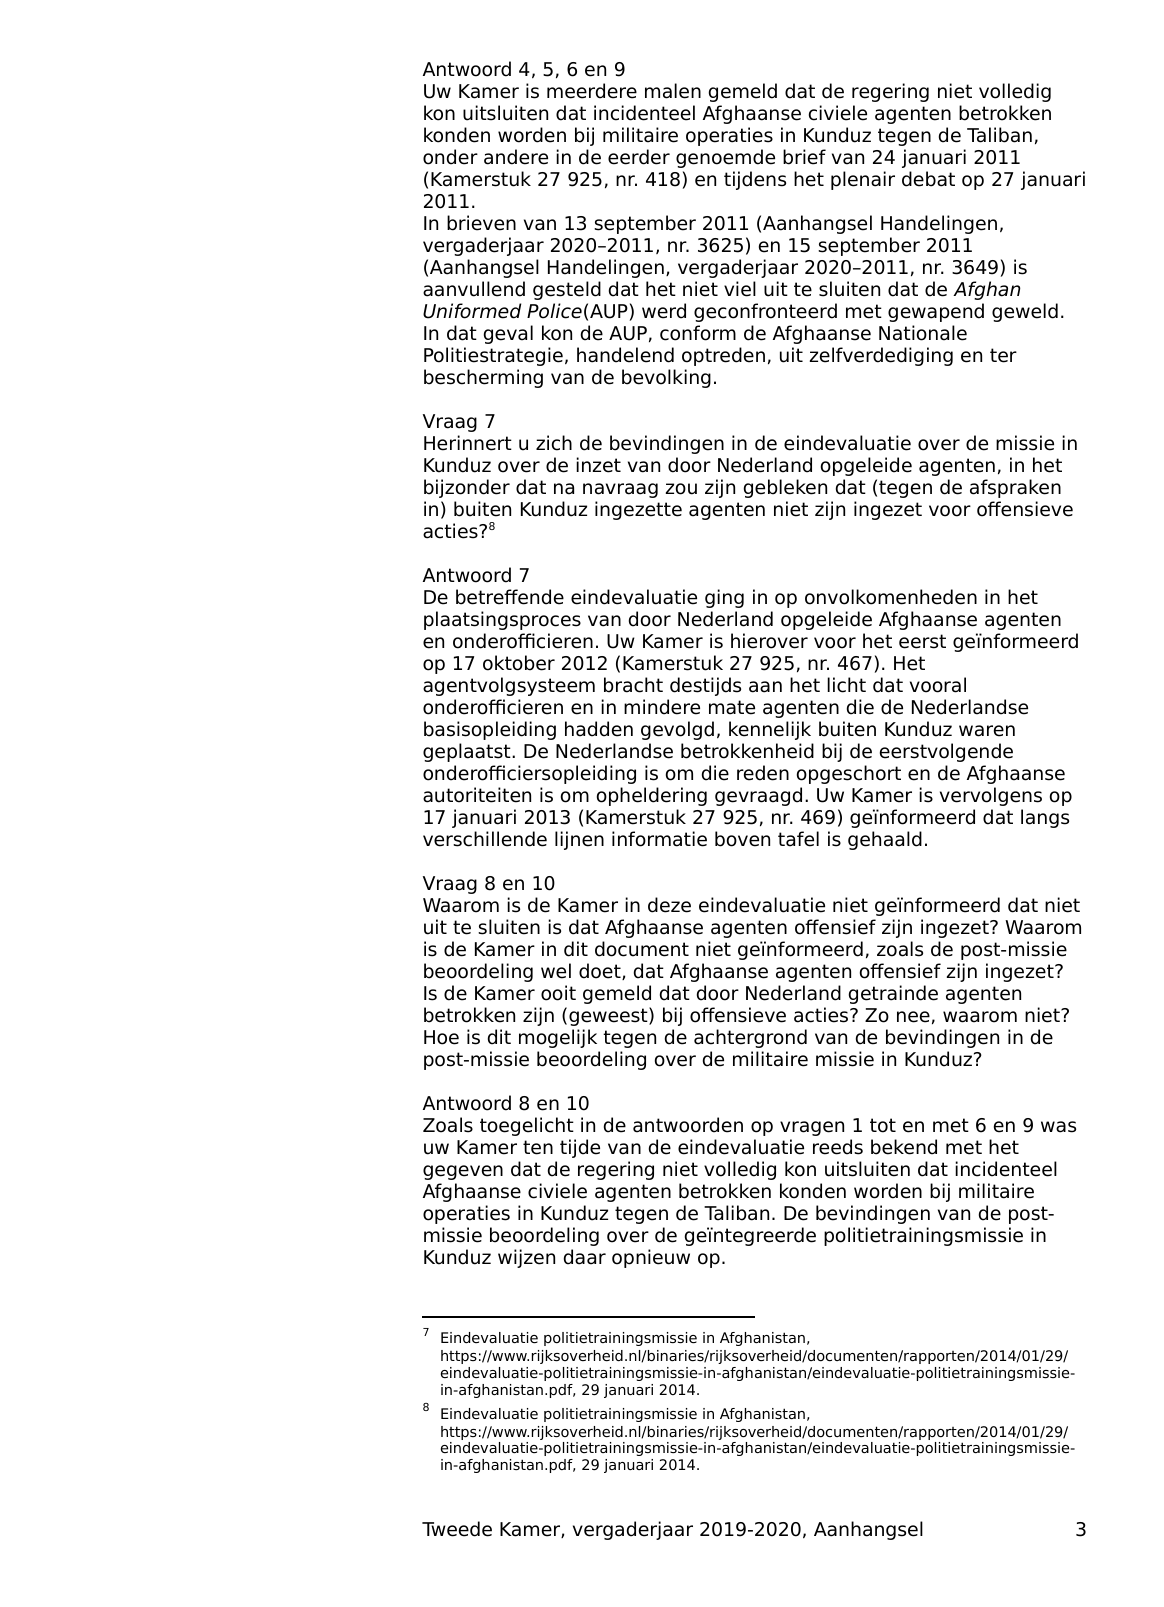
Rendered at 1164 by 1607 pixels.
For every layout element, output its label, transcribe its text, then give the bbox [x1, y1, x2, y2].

text Antwoord 8 en 10 [422, 1093, 1087, 1115]
text Uw Kamer is meerdere malen gemeld dat de regering niet volledig kon uitsluiten dat incidenteel Afghaanse civiele agenten betrokken konden worden bij militaire operaties in Kunduz tegen de Taliban, onder andere in de eerder genoemde brief van 24 januari 2011 (Kamerstuk 27 925, nr. 418) en tijdens het plenair debat op 27 januari 2011. [422, 81, 1087, 213]
text Herinnert u zich de bevindingen in de eindevaluatie over de missie in Kunduz over de inzet van door Nederland opgeleide agenten, in het bijzonder dat na navraag zou zijn gebleken dat (tegen de afspraken in) buiten Kunduz ingezette agenten niet zijn ingezet voor offensieve acties? [422, 433, 1087, 543]
text In brieven van 13 september 2011 (Aanhangsel Handelingen, vergaderjaar 2020–2011, nr. 3625) en 15 september 2011 (Aanhangsel Handelingen, vergaderjaar 2020–2011, nr. 3649) is aanvullend gesteld dat het niet viel uit te sluiten dat de Afghan Uniformed Police(AUP) werd geconfronteerd met gewapend geweld. In dat geval kon de AUP, conform de Afghaanse Nationale Politiestrategie, handelend optreden, uit zelfverdediging en ter bescherming van de bevolking. [422, 213, 1087, 389]
text Zoals toegelicht in de antwoorden op vragen 1 tot en met 6 en 9 was uw Kamer ten tijde van de eindevaluatie reeds bekend met het gegeven dat de regering niet volledig kon uitsluiten dat incidenteel Afghaanse civiele agenten betrokken konden worden bij militaire operaties in Kunduz tegen de Taliban. De bevindingen van de post-missie beoordeling over de geïntegreerde politietrainingsmissie in Kunduz wijzen daar opnieuw op. [422, 1115, 1087, 1269]
text Is de Kamer ooit gemeld dat door Nederland getrainde agenten betrokken zijn (geweest) bij offensieve acties? Zo nee, waarom niet? Hoe is dit mogelijk tegen de achtergrond van de bevindingen in de post-missie beoordeling over de militaire missie in Kunduz? [422, 983, 1087, 1071]
text Waarom is de Kamer in deze eindevaluatie niet geïnformeerd dat niet uit te sluiten is dat Afghaanse agenten offensief zijn ingezet? Waarom is de Kamer in dit document niet geïnformeerd, zoals de post-missie beoordeling wel doet, dat Afghaanse agenten offensief zijn ingezet? [422, 895, 1087, 983]
text Vraag 8 en 10 [422, 873, 1087, 895]
text Antwoord 7 [422, 565, 1087, 587]
text Eindevaluatie politietrainingsmissie in Afghanistan, https://www.rijksoverheid.nl/binaries/rijksoverheid/documenten/rapporten/2014/01/29/eindevaluatie-politietrainingsmissie-in-afghanistan/eindevaluatie-politietrainingsmissie-in-afghanistan.pdf, 29 januari 2014. [422, 1402, 1087, 1474]
text Antwoord 4, 5, 6 en 9 [422, 59, 1087, 81]
text De betreffende eindevaluatie ging in op onvolkomenheden in het plaatsingsproces van door Nederland opgeleide Afghaanse agenten en onderofficieren. Uw Kamer is hierover voor het eerst geïnformeerd op 17 oktober 2012 (Kamerstuk 27 925, nr. 467). Het agentvolgsysteem bracht destijds aan het licht dat vooral onderofficieren en in mindere mate agenten die de Nederlandse basisopleiding hadden gevolgd, kennelijk buiten Kunduz waren geplaatst. De Nederlandse betrokkenheid bij de eerstvolgende onderofficiersopleiding is om die reden opgeschort en de Afghaanse autoriteiten is om opheldering gevraagd. Uw Kamer is vervolgens op 17 januari 2013 (Kamerstuk 27 925, nr. 469) geïnformeerd dat langs verschillende lijnen informatie boven tafel is gehaald. [422, 587, 1087, 851]
text Eindevaluatie politietrainingsmissie in Afghanistan, https://www.rijksoverheid.nl/binaries/rijksoverheid/documenten/rapporten/2014/01/29/eindevaluatie-politietrainingsmissie-in-afghanistan/eindevaluatie-politietrainingsmissie-in-afghanistan.pdf, 29 januari 2014. [422, 1326, 1087, 1399]
text Vraag 7 [422, 411, 1087, 433]
